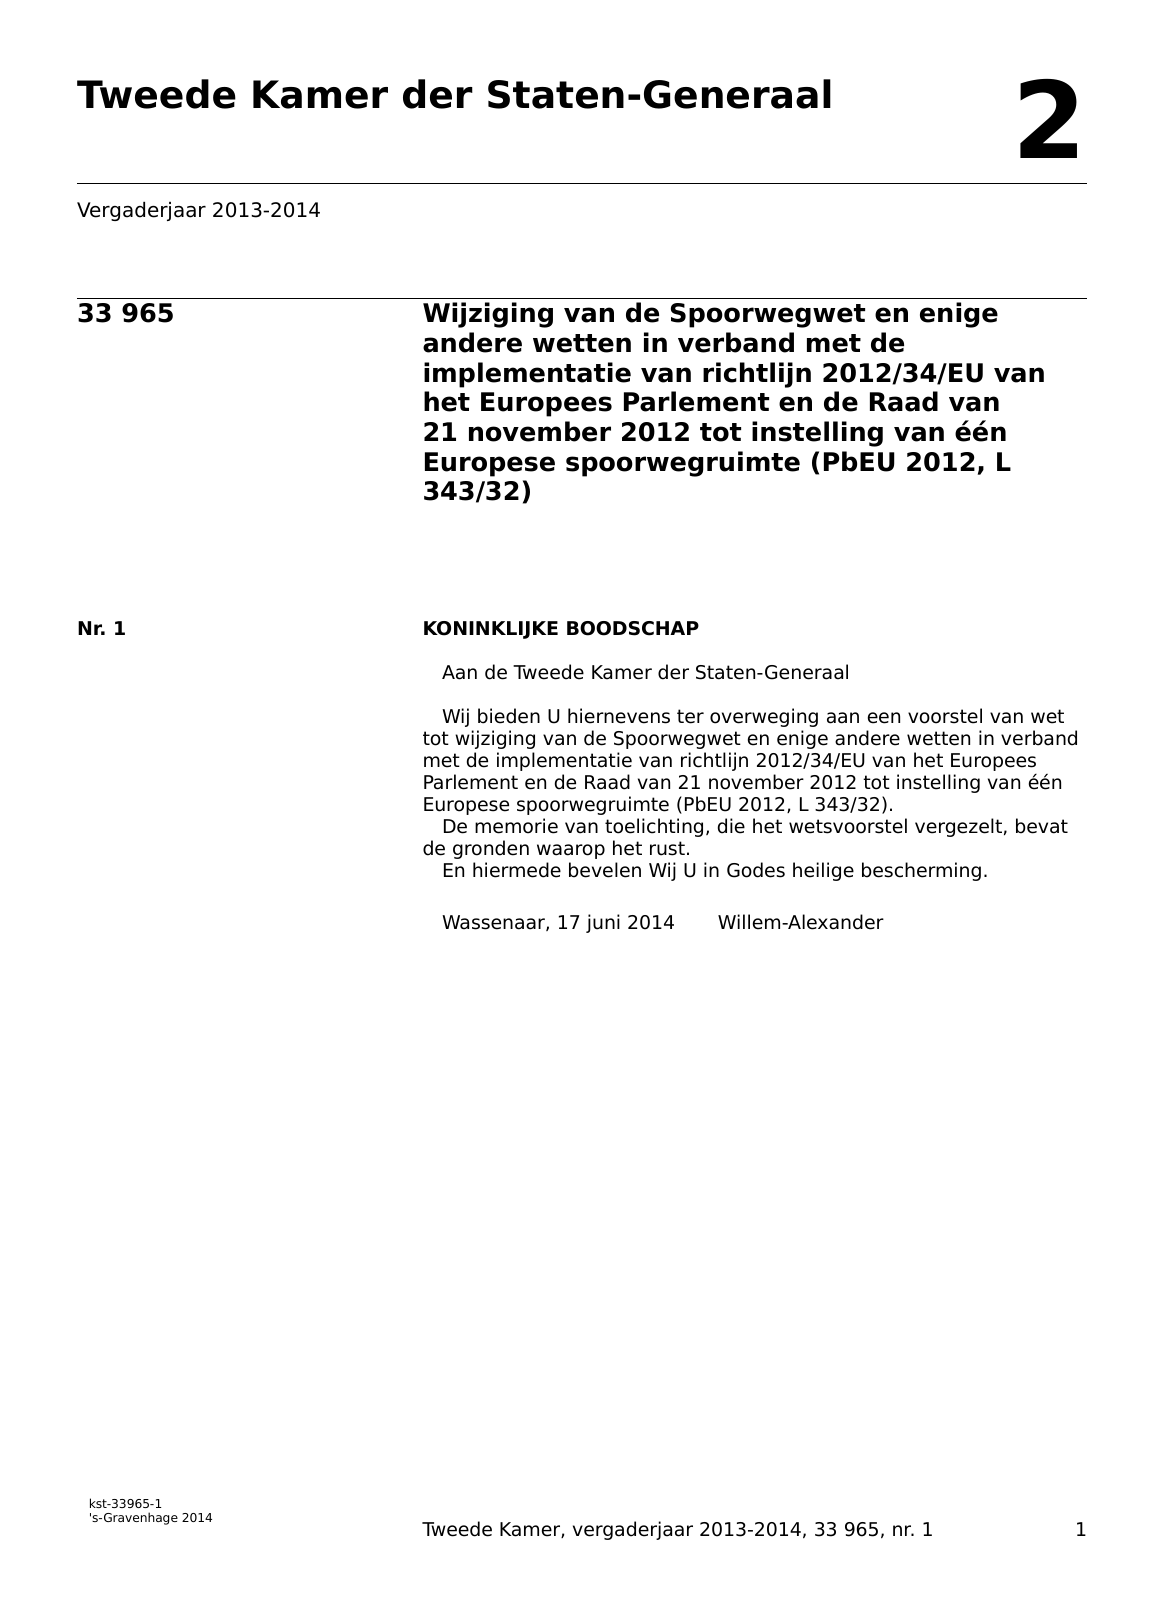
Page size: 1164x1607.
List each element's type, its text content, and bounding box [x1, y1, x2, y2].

subtitle 33 965 Wijziging van de Spoorwegwet en enige andere wetten in verband met de implementatie van richtlijn 2012/34/EU van het Europees Parlement en de Raad van 21 november 2012 tot instelling van één Europese spoorwegruimte (PbEU 2012, L 343/32) [77, 299, 1087, 507]
table_cell Vergaderjaar 2013-2014 [77, 184, 1087, 298]
subtitle Nr. 1 KONINKLIJKE BOODSCHAP [77, 618, 1087, 640]
table_header Tweede Kamer der Staten-Generaal [77, 59, 886, 183]
text kst-33965-1 [88, 1497, 323, 1511]
text 's-Gravenhage 2014 [88, 1511, 323, 1525]
text Aan de Tweede Kamer der Staten-Generaal [422, 662, 1087, 684]
text Wij bieden U hiernevens ter overweging aan een voorstel van wet tot wijziging van de Spoorwegwet en enige andere wetten in verband met de implementatie van richtlijn 2012/34/EU van het Europees Parlement en de Raad van 21 november 2012 tot instelling van één Europese spoorwegruimte (PbEU 2012, L 343/32). [422, 706, 1087, 816]
text En hiermede bevelen Wij U in Godes heilige bescherming. [422, 860, 1087, 882]
text Wassenaar, 17 juni 2014 Willem-Alexander [422, 912, 1087, 934]
text De memorie van toelichting, die het wetsvoorstel vergezelt, bevat de gronden waarop het rust. [422, 816, 1087, 860]
table_header 2 [886, 59, 1087, 183]
